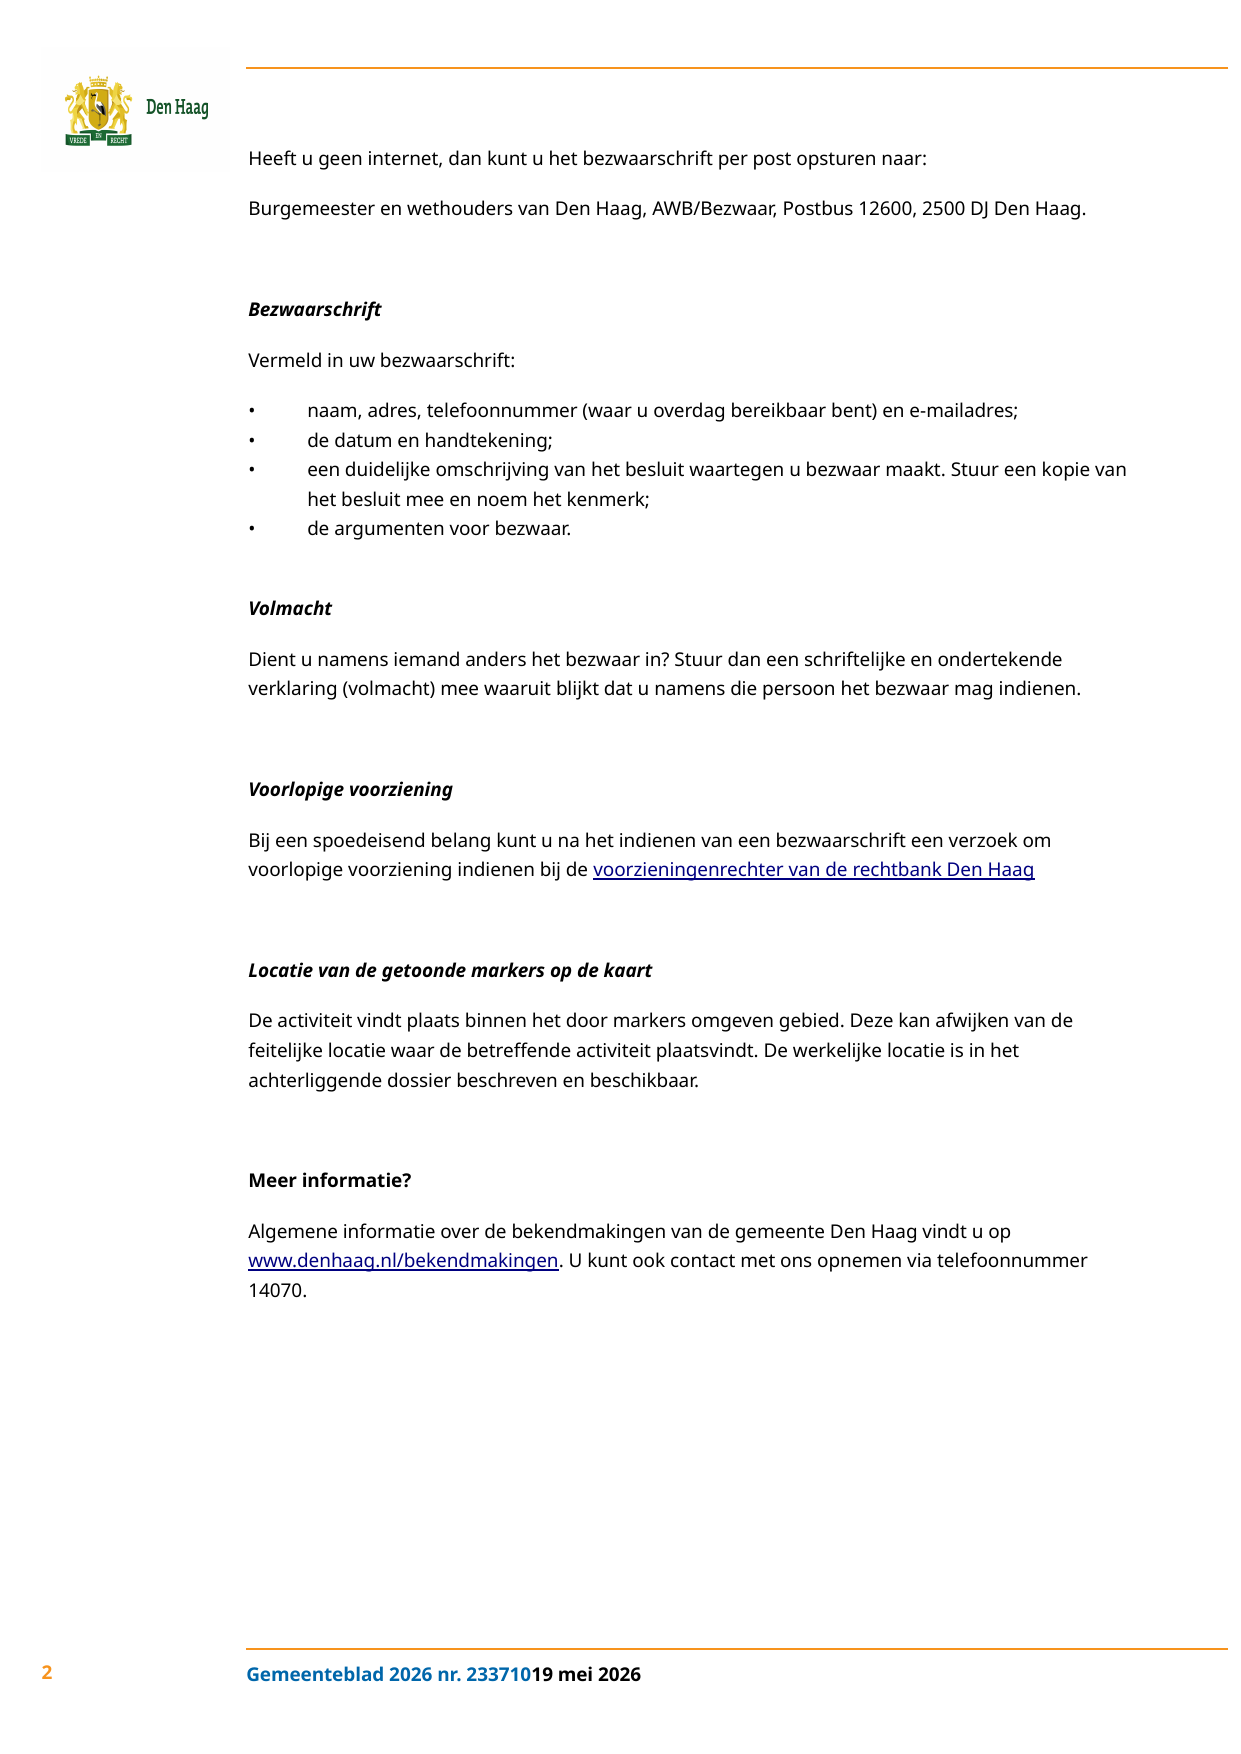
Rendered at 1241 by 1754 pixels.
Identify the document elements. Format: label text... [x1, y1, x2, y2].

picture [41, 47, 231, 172]
text Voorlopige voorziening [248, 776, 1152, 802]
list de argumenten voor bezwaar. [248, 516, 1152, 541]
text Meer informatie? [248, 1168, 1152, 1193]
text Locatie van de getoonde markers op de kaart [248, 957, 1152, 983]
list een duidelijke omschrijving van het besluit waartegen u bezwaar maakt. Stuur een kopie van het besluit mee en noem het kenmerk; [248, 456, 1152, 512]
text Bezwaarschrift [248, 296, 1152, 322]
text Vermeld in uw bezwaarschrift: [248, 347, 1152, 373]
text Dient u namens iemand anders het bezwaar in? Stuur dan een schriftelijke en ondertekende verklaring (volmacht) mee waaruit blijkt dat u namens die persoon het bezwaar mag indienen. [248, 646, 1152, 701]
text Volmacht [248, 596, 1152, 621]
list de datum en handtekening; [248, 427, 1152, 453]
text Heeft u geen internet, dan kunt u het bezwaarschrift per post opsturen naar: [248, 145, 1152, 171]
text Burgemeester en wethouders van Den Haag, AWB/Bezwaar, Postbus 12600, 2500 DJ Den Haag. [248, 196, 1152, 221]
text Bij een spoedeisend belang kunt u na het indienen van een bezwaarschrift een verzoek om voorlopige voorziening indienen bij de voorzieningenrechter van de rechtbank Den Haag [248, 827, 1152, 882]
text Algemene informatie over de bekendmakingen van de gemeente Den Haag vindt u op www.denhaag.nl/bekendmakingen. U kunt ook contact met ons opnemen via telefoonnummer 14070. [248, 1218, 1152, 1303]
text De activiteit vindt plaats binnen het door markers omgeven gebied. Deze kan afwijken van de feitelijke locatie waar de betreffende activiteit plaatsvindt. De werkelijke locatie is in het achterliggende dossier beschreven en beschikbaar. [248, 1008, 1152, 1093]
list naam, adres, telefoonnummer (waar u overdag bereikbaar bent) en e-mailadres; [248, 397, 1152, 423]
